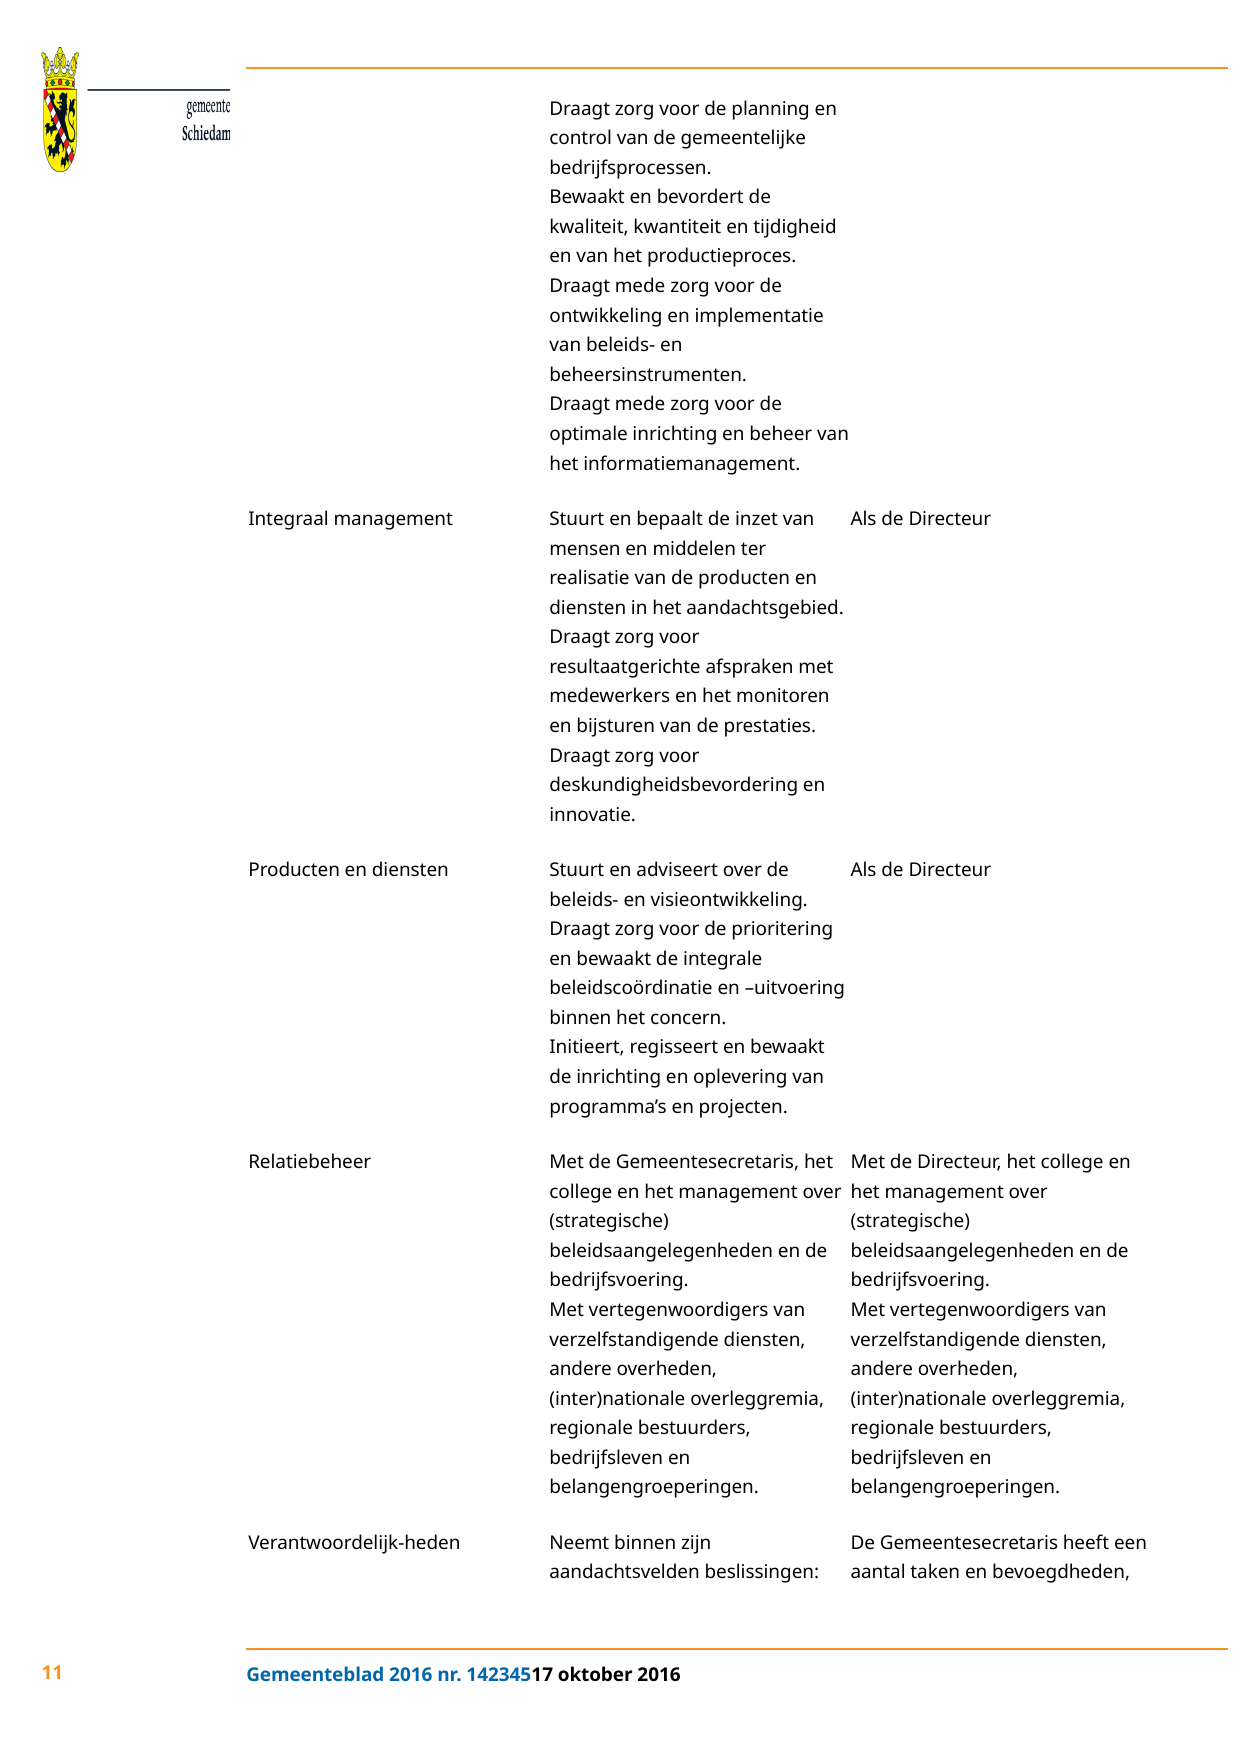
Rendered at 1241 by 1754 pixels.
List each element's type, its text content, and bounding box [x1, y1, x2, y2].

table_cell [850, 95, 1152, 505]
table_cell De Gemeentesecretaris heeft een aantal taken en bevoegdheden, [850, 1529, 1152, 1584]
table_cell Als de Directeur [850, 856, 1152, 1148]
table_cell Draagt zorg voor de planning en control van de gemeentelijke bedrijfsprocessen. Bewaakt en bevordert de kwaliteit, kwantiteit en tijdigheid en van het productieproces. Draagt mede zorg voor de ontwikkeling en implementatie van beleids- en beheersinstrumenten. Draagt mede zorg voor de optimale inrichting en beheer van het informatiemanagement. [549, 95, 850, 505]
table_cell Integraal management [248, 505, 549, 856]
table_cell Met de Directeur, het college en het management over (strategische) beleidsaangelegenheden en de bedrijfsvoering. Met vertegenwoordigers van verzelfstandigende diensten, andere overheden, (inter)nationale overleggremia, regionale bestuurders, bedrijfsleven en belangengroeperingen. [850, 1148, 1152, 1529]
table_cell Neemt binnen zijn aandachtsvelden beslissingen: [549, 1529, 850, 1584]
table_cell Stuurt en bepaalt de inzet van mensen en middelen ter realisatie van de producten en diensten in het aandachtsgebied. Draagt zorg voor resultaatgerichte afspraken met medewerkers en het monitoren en bijsturen van de prestaties. Draagt zorg voor deskundigheidsbevordering en innovatie. [549, 505, 850, 856]
picture [41, 47, 231, 172]
table_cell Als de Directeur [850, 505, 1152, 856]
table_cell Producten en diensten [248, 856, 549, 1148]
table_cell Stuurt en adviseert over de beleids- en visieontwikkeling. Draagt zorg voor de prioritering en bewaakt de integrale beleidscoördinatie en –uitvoering binnen het concern. Initieert, regisseert en bewaakt de inrichting en oplevering van programma’s en projecten. [549, 856, 850, 1148]
table_cell Verantwoordelijk-heden [248, 1529, 549, 1584]
table_cell [248, 95, 549, 505]
table_cell Met de Gemeentesecretaris, het college en het management over (strategische) beleidsaangelegenheden en de bedrijfsvoering. Met vertegenwoordigers van verzelfstandigende diensten, andere overheden, (inter)nationale overleggremia, regionale bestuurders, bedrijfsleven en belangengroeperingen. [549, 1148, 850, 1529]
table_cell Relatiebeheer [248, 1148, 549, 1529]
